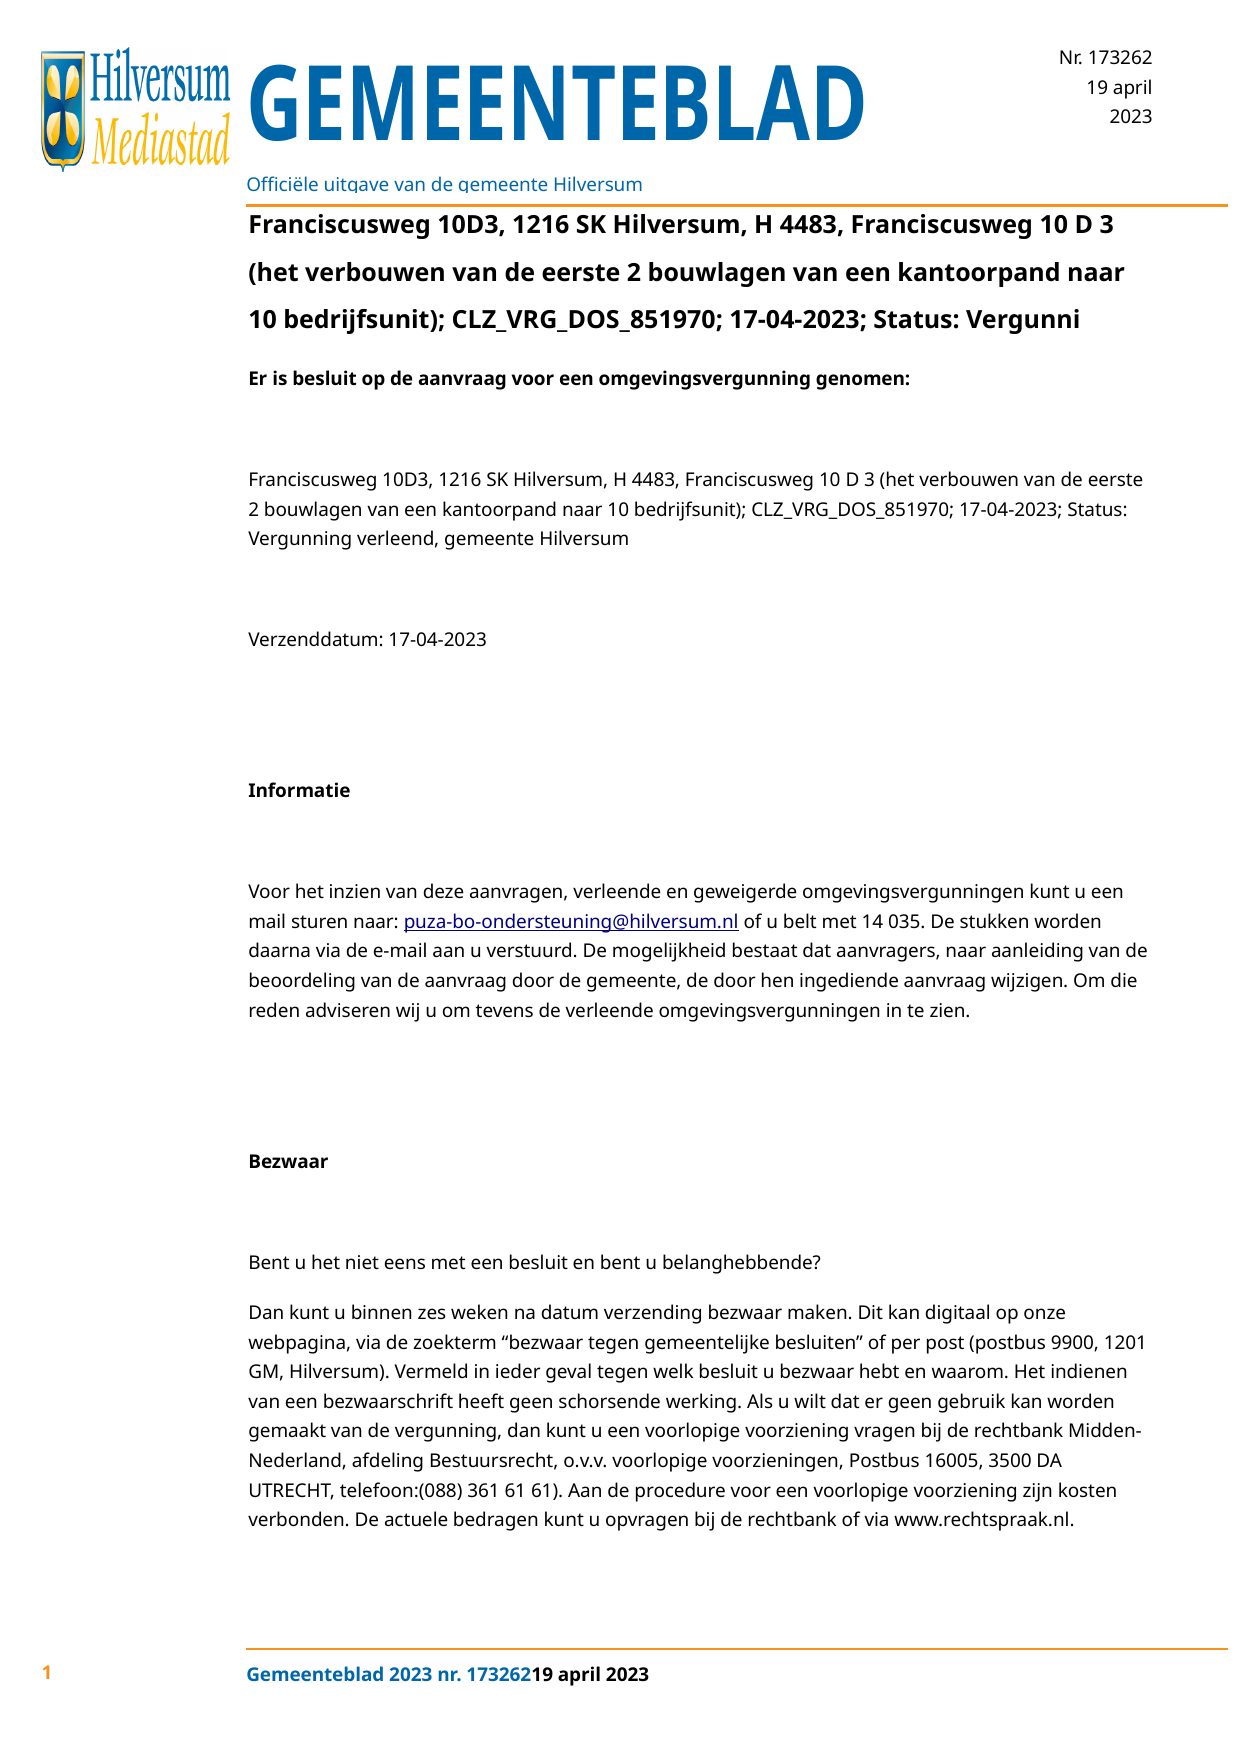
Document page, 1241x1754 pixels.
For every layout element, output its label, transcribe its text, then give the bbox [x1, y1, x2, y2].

text Informatie [248, 778, 1152, 803]
text Franciscusweg 10D3, 1216 SK Hilversum, H 4483, Franciscusweg 10 D 3 (het verbouwen van de eerste 2 bouwlagen van een kantoorpand naar 10 bedrijfsunit); CLZ_VRG_DOS_851970; 17-04-2023; Status: Vergunni [248, 207, 1152, 336]
text Dan kunt u binnen zes weken na datum verzending bezwaar maken. Dit kan digitaal op onze webpagina, via de zoekterm “bezwaar tegen gemeentelijke besluiten” of per post (postbus 9900, 1201 GM, Hilversum). Vermeld in ieder geval tegen welk besluit u bezwaar hebt en waarom. Het indienen van een bezwaarschrift heeft geen schorsende werking. Als u wilt dat er geen gebruik kan worden gemaakt van de vergunning, dan kunt u een voorlopige voorziening vragen bij de rechtbank Midden-Nederland, afdeling Bestuursrecht, o.v.v. voorlopige voorzieningen, Postbus 16005, 3500 DA UTRECHT, telefoon:(088) 361 61 61). Aan de procedure voor een voorlopige voorziening zijn kosten verbonden. De actuele bedragen kunt u opvragen bij de rechtbank of via www.rechtspraak.nl. [248, 1299, 1152, 1532]
text Franciscusweg 10D3, 1216 SK Hilversum, H 4483, Franciscusweg 10 D 3 (het verbouwen van de eerste 2 bouwlagen van een kantoorpand naar 10 bedrijfsunit); CLZ_VRG_DOS_851970; 17-04-2023; Status: Vergunning verleend, gemeente Hilversum [248, 466, 1152, 551]
picture [41, 47, 231, 172]
text Bent u het niet eens met een besluit en bent u belanghebbende? [248, 1249, 1152, 1274]
text Bezwaar [248, 1148, 1152, 1174]
text Er is besluit op de aanvraag voor een omgevingsvergunning genomen: [248, 366, 1152, 391]
text Voor het inzien van deze aanvragen, verleende en geweigerde omgevingsvergunningen kunt u een mail sturen naar: puza-bo-ondersteuning@hilversum.nl of u belt met 14 035. De stukken worden daarna via de e-mail aan u verstuurd. De mogelijkheid bestaat dat aanvragers, naar aanleiding van de beoordeling van de aanvraag door de gemeente, de door hen ingediende aanvraag wijzigen. Om die reden adviseren wij u om tevens de verleende omgevingsvergunningen in te zien. [248, 878, 1152, 1022]
text Verzenddatum: 17-04-2023 [248, 626, 1152, 652]
